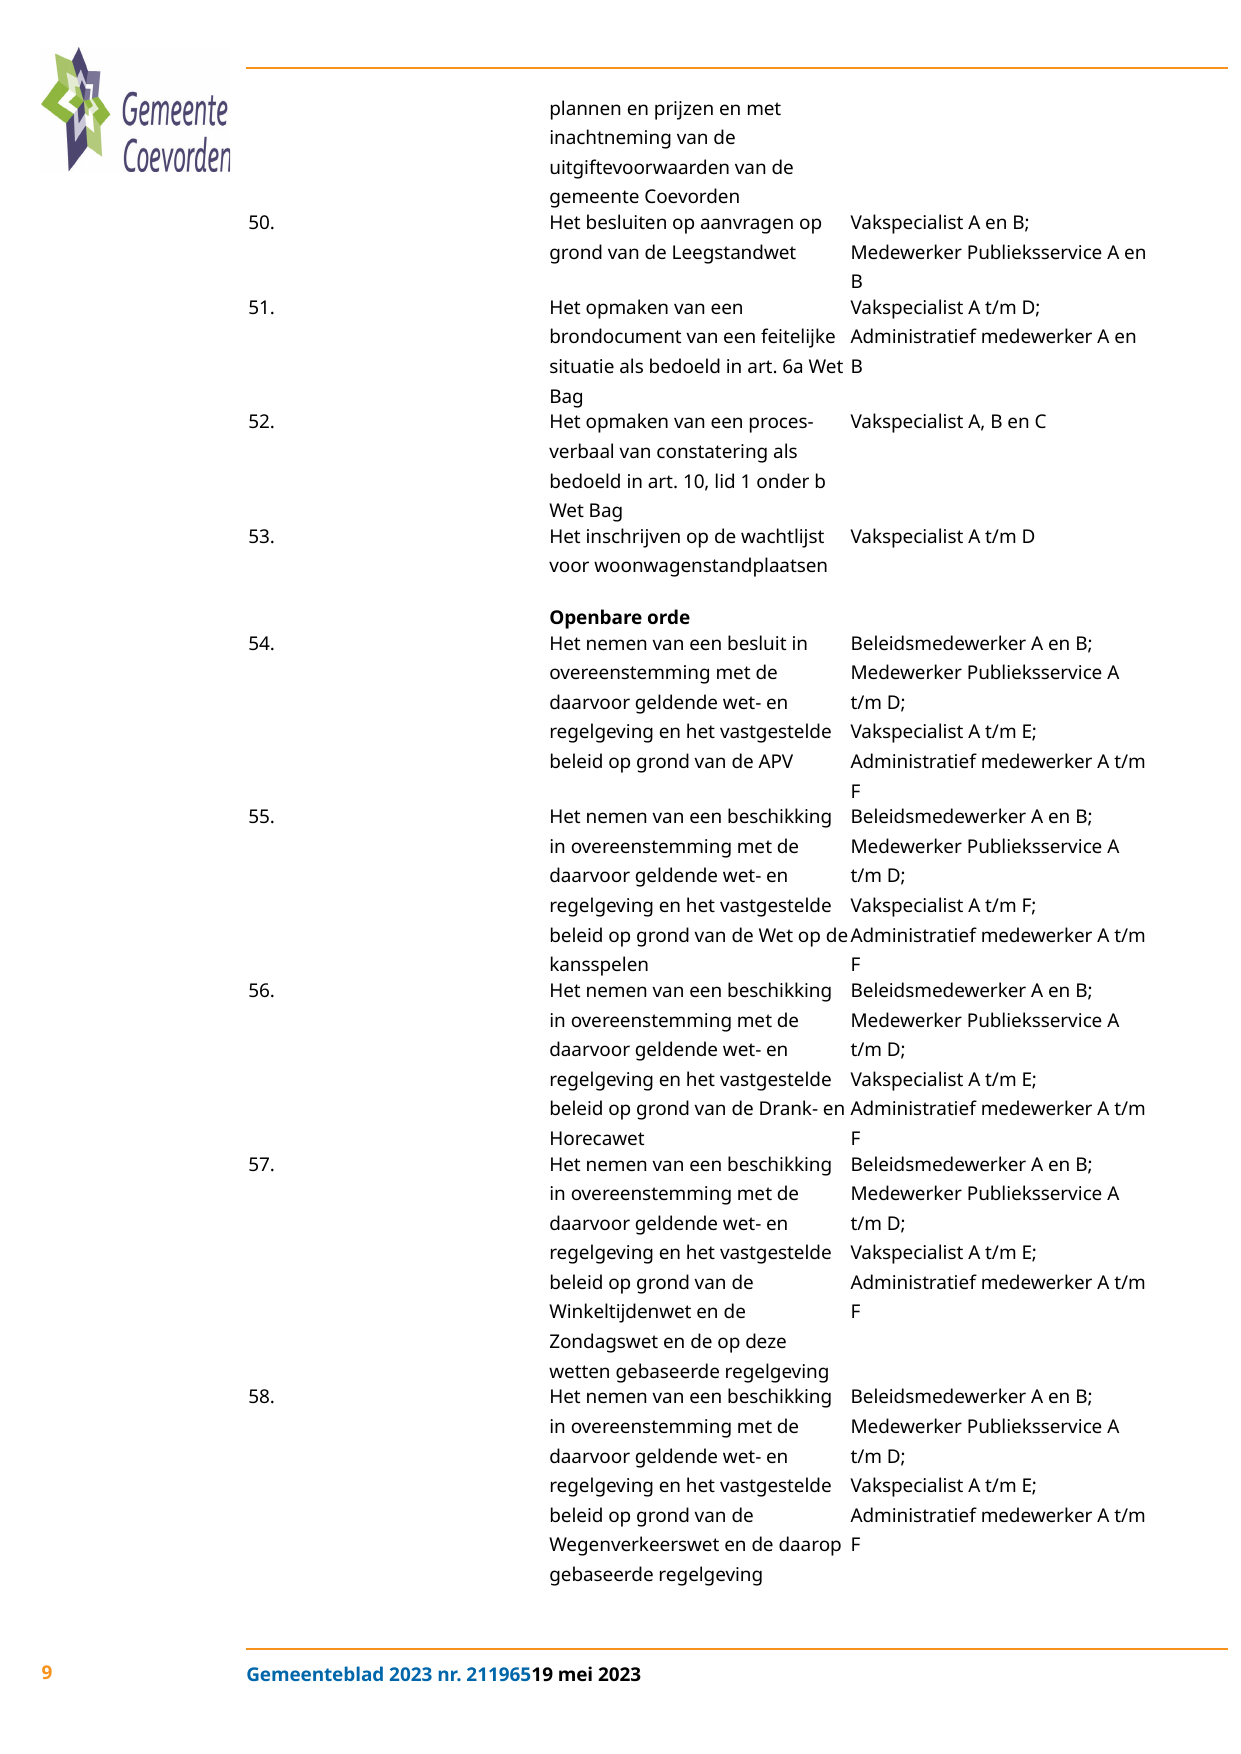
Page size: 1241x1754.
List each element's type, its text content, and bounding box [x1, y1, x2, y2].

table_cell Het inschrijven op de wachtlijst voor woonwagenstandplaatsen [549, 523, 850, 578]
table_cell Het opmaken van een brondocument van een feitelijke situatie als bedoeld in art. 6a Wet Bag [549, 294, 850, 409]
table_cell Beleidsmedewerker A en B; Medewerker Publieksservice A t/m D; Vakspecialist A t/m E; Administratief medewerker A t/m F [850, 1151, 1152, 1384]
table_cell Beleidsmedewerker A en B; Medewerker Publieksservice A t/m D; Vakspecialist A t/m E; Administratief medewerker A t/m F [850, 1384, 1152, 1587]
table_cell Het opmaken van een proces-verbaal van constatering als bedoeld in art. 10, lid 1 onder b Wet Bag [549, 409, 850, 523]
table_cell Vakspecialist A t/m D [850, 523, 1152, 578]
table_cell Beleidsmedewerker A en B; Medewerker Publieksservice A t/m D; Vakspecialist A t/m E; Administratief medewerker A t/m F [850, 977, 1152, 1151]
table_cell Openbare orde [549, 604, 850, 630]
table_cell plannen en prijzen en met inachtneming van de uitgiftevoorwaarden van de gemeente Coevorden [549, 95, 850, 209]
table_cell Het nemen van een beschikking in overeenstemming met de daarvoor geldende wet- en regelgeving en het vastgestelde beleid op grond van de Drank- en Horecawet [549, 977, 850, 1151]
table_cell [248, 579, 1152, 604]
table_cell [850, 604, 1152, 630]
picture [41, 47, 231, 172]
table_cell Het nemen van een beschikking in overeenstemming met de daarvoor geldende wet- en regelgeving en het vastgestelde beleid op grond van de Wet op de kansspelen [549, 804, 850, 977]
table_cell [850, 95, 1152, 209]
table_cell [248, 209, 549, 294]
table_cell [248, 804, 549, 977]
table_cell Vakspecialist A en B; Medewerker Publieksservice A en B [850, 209, 1152, 294]
table_cell [248, 95, 549, 209]
table_cell Het nemen van een beschikking in overeenstemming met de daarvoor geldende wet- en regelgeving en het vastgestelde beleid op grond van de Wegenverkeerswet en de daarop gebaseerde regelgeving [549, 1384, 850, 1587]
table_cell Vakspecialist A t/m D; Administratief medewerker A en B [850, 294, 1152, 409]
table_cell [248, 294, 549, 409]
table_cell Het besluiten op aanvragen op grond van de Leegstandwet [549, 209, 850, 294]
table_cell [248, 630, 549, 803]
table_cell Vakspecialist A, B en C [850, 409, 1152, 523]
table_cell Het nemen van een besluit in overeenstemming met de daarvoor geldende wet- en regelgeving en het vastgestelde beleid op grond van de APV [549, 630, 850, 803]
table_cell Beleidsmedewerker A en B; Medewerker Publieksservice A t/m D; Vakspecialist A t/m F; Administratief medewerker A t/m F [850, 804, 1152, 977]
table_cell Beleidsmedewerker A en B; Medewerker Publieksservice A t/m D; Vakspecialist A t/m E; Administratief medewerker A t/m F [850, 630, 1152, 803]
table_cell [248, 1151, 549, 1384]
table_cell [248, 409, 549, 523]
table_cell [248, 977, 549, 1151]
table_cell [248, 604, 549, 630]
table_cell [248, 523, 549, 578]
table_cell [248, 1384, 549, 1587]
table_cell Het nemen van een beschikking in overeenstemming met de daarvoor geldende wet- en regelgeving en het vastgestelde beleid op grond van de Winkeltijdenwet en de Zondagswet en de op deze wetten gebaseerde regelgeving [549, 1151, 850, 1384]
